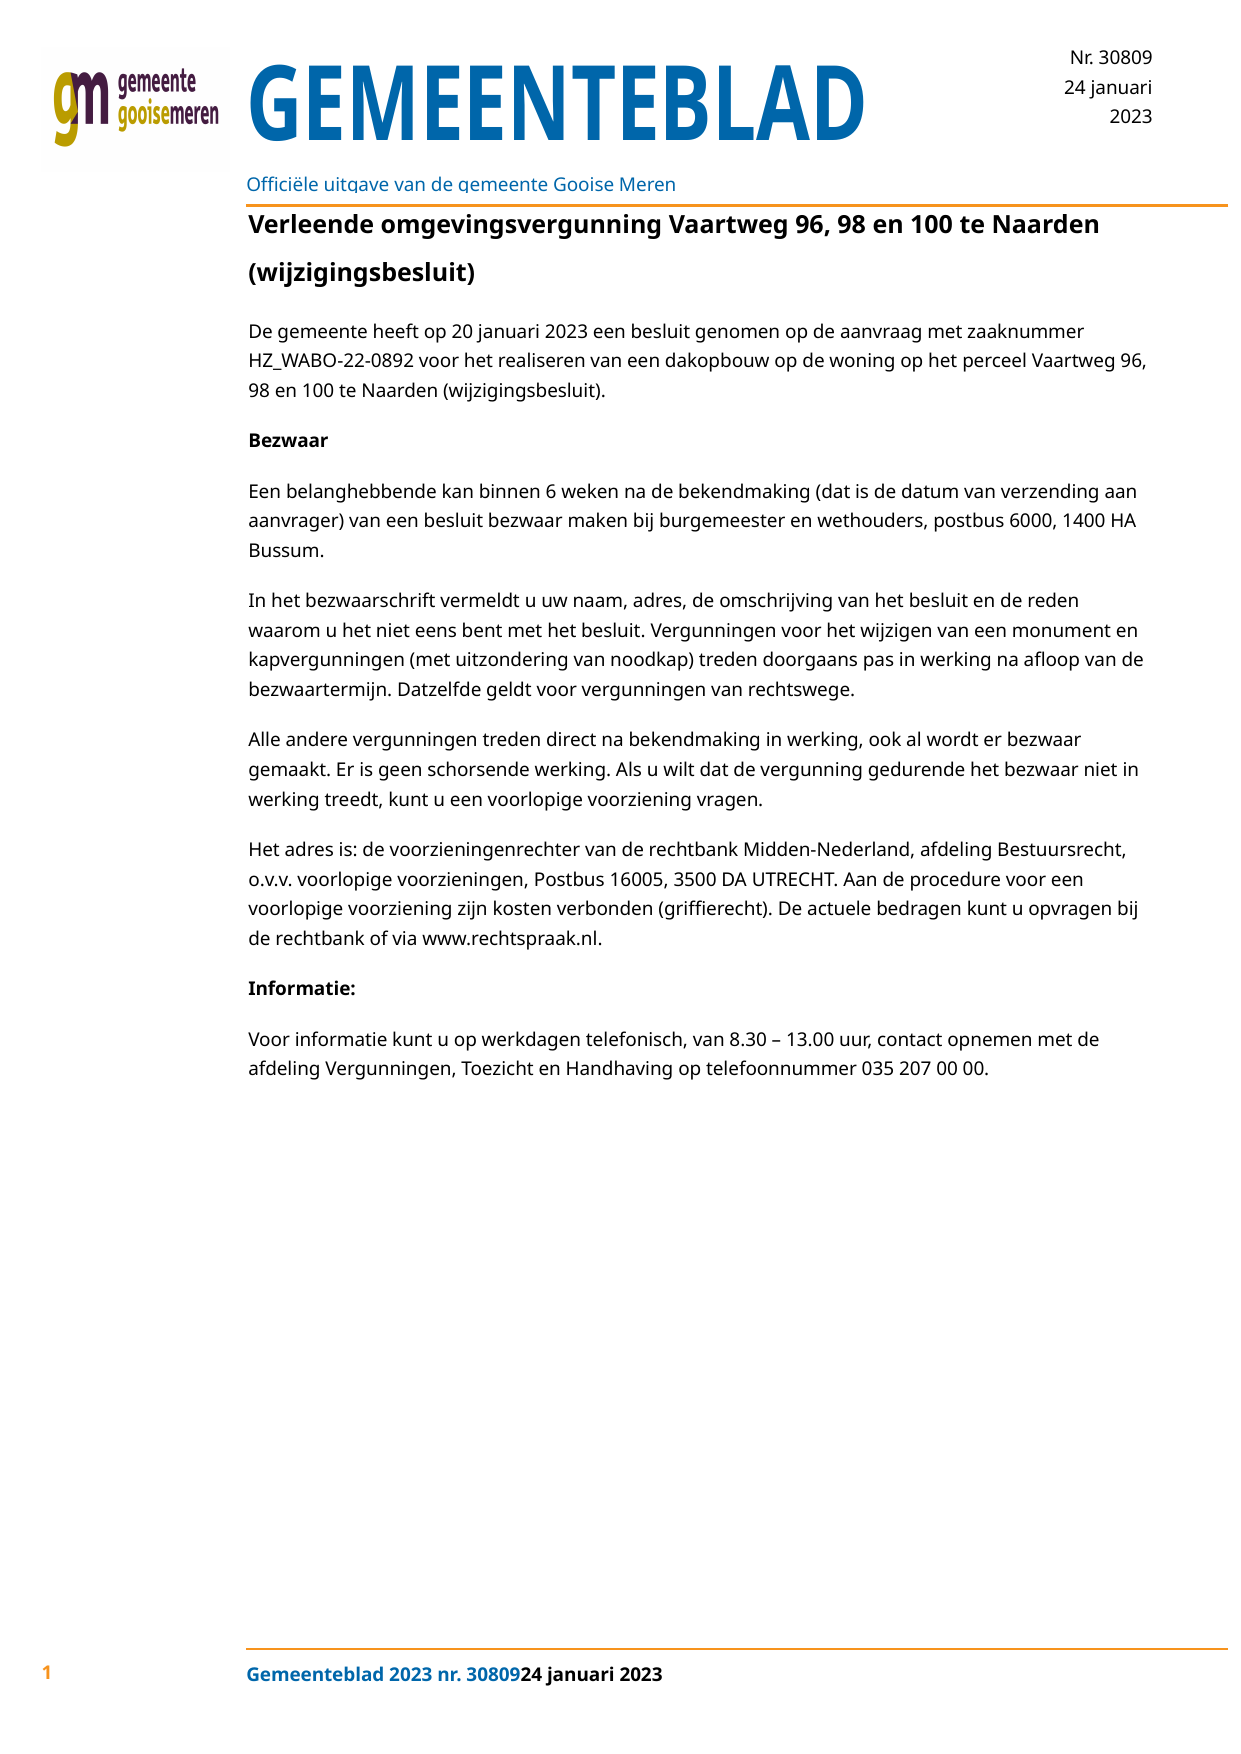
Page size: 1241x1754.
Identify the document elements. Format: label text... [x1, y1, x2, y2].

text De gemeente heeft op 20 januari 2023 een besluit genomen op de aanvraag met zaaknummer HZ_WABO-22-0892 voor het realiseren van een dakopbouw op de woning op het perceel Vaartweg 96, 98 en 100 te Naarden (wijzigingsbesluit). [248, 318, 1152, 403]
text Voor informatie kunt u op werkdagen telefonisch, van 8.30 – 13.00 uur, contact opnemen met de afdeling Vergunningen, Toezicht en Handhaving op telefoonnummer 035 207 00 00. [248, 1026, 1152, 1081]
text In het bezwaarschrift vermeldt u uw naam, adres, de omschrijving van het besluit en de reden waarom u het niet eens bent met het besluit. Vergunningen voor het wijzigen van een monument en kapvergunningen (met uitzondering van noodkap) treden doorgaans pas in werking na afloop van de bezwaartermijn. Datzelfde geldt voor vergunningen van rechtswege. [248, 587, 1152, 702]
text Een belanghebbende kan binnen 6 weken na de bekendmaking (dat is de datum van verzending aan aanvrager) van een besluit bezwaar maken bij burgemeester en wethouders, postbus 6000, 1400 HA Bussum. [248, 478, 1152, 563]
text Het adres is: de voorzieningenrechter van de rechtbank Midden-Nederland, afdeling Bestuursrecht, o.v.v. voorlopige voorzieningen, Postbus 16005, 3500 DA UTRECHT. Aan de procedure voor een voorlopige voorziening zijn kosten verbonden (griffierecht). De actuele bedragen kunt u opvragen bij de rechtbank of via www.rechtspraak.nl. [248, 836, 1152, 951]
text Informatie: [248, 975, 1152, 1001]
picture [41, 47, 231, 172]
text Verleende omgevingsvergunning Vaartweg 96, 98 en 100 te Naarden (wijzigingsbesluit) [248, 207, 1152, 288]
text Bezwaar [248, 427, 1152, 453]
text Alle andere vergunningen treden direct na bekendmaking in werking, ook al wordt er bezwaar gemaakt. Er is geen schorsende werking. Als u wilt dat de vergunning gedurende het bezwaar niet in werking treedt, kunt u een voorlopige voorziening vragen. [248, 727, 1152, 812]
